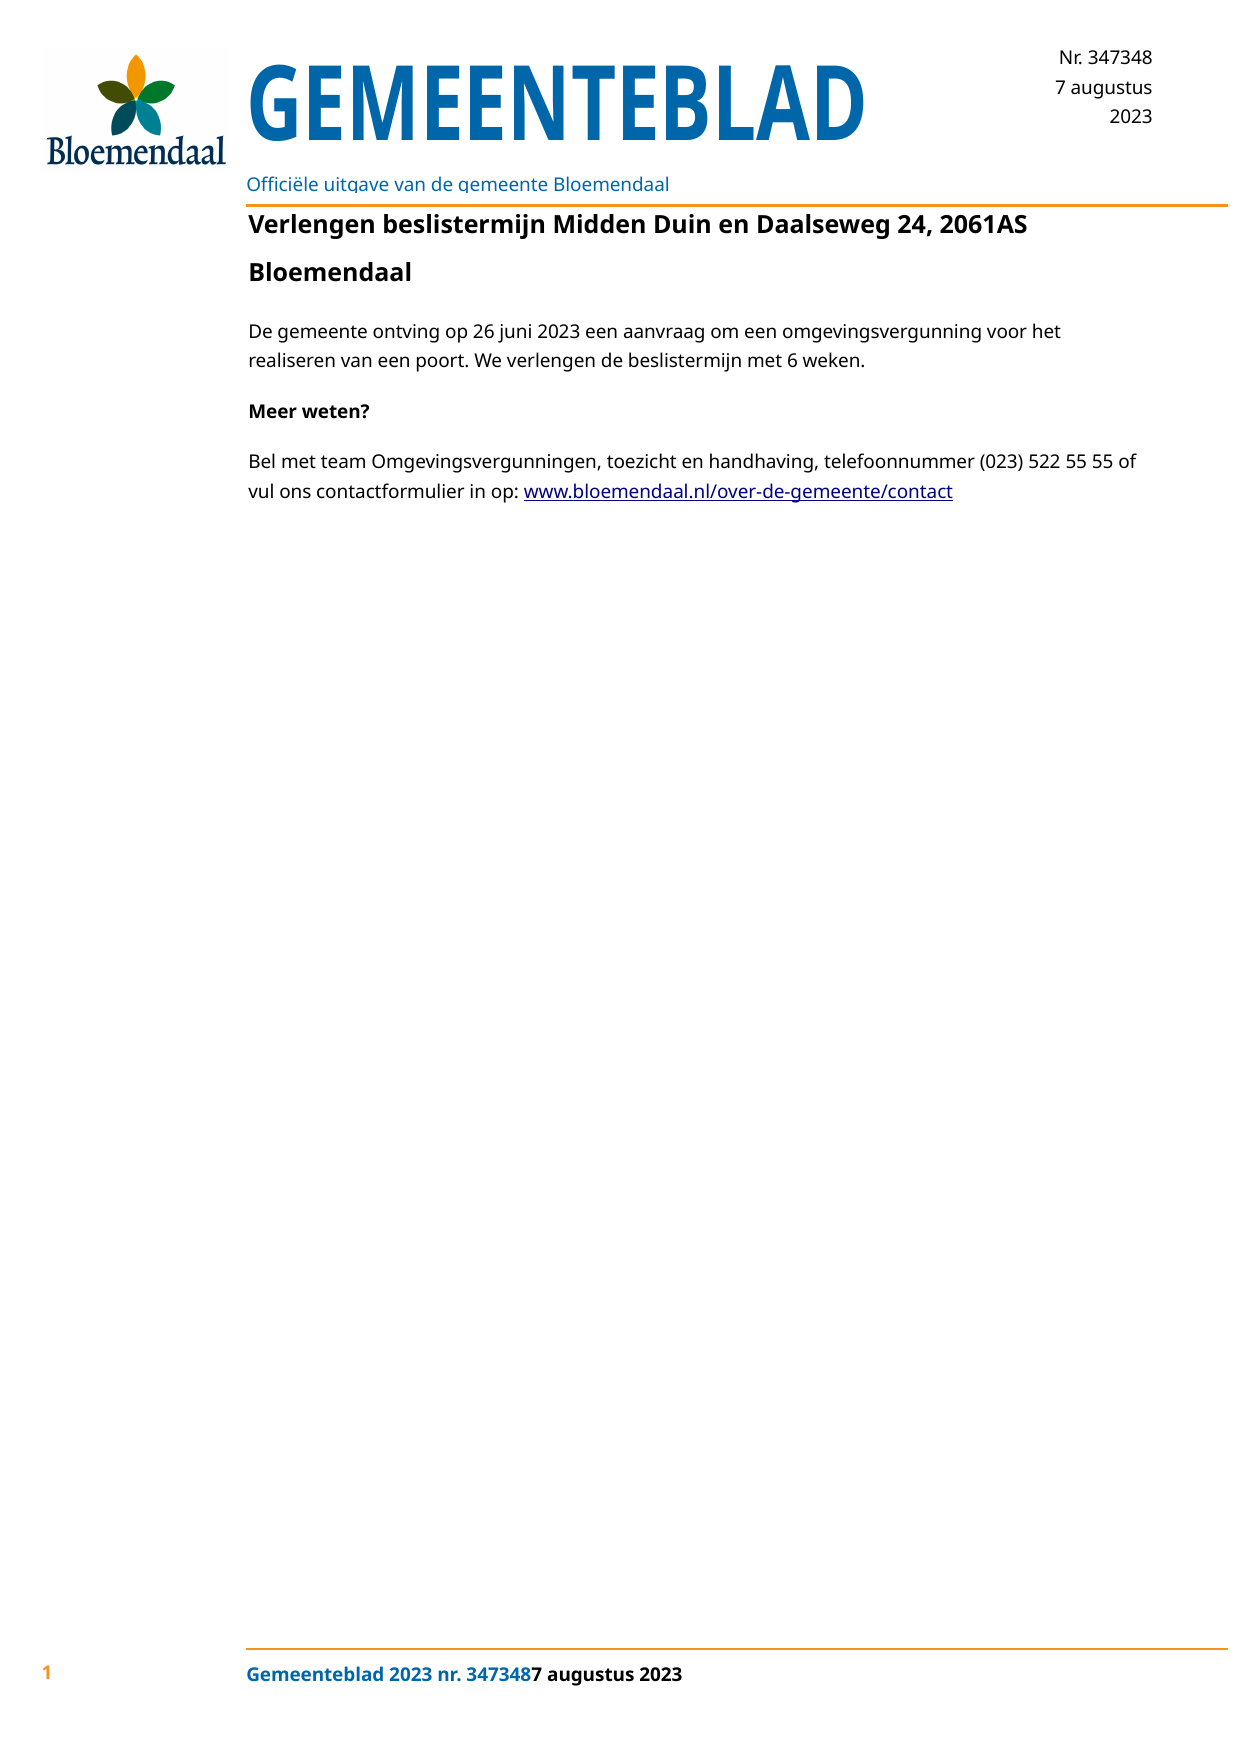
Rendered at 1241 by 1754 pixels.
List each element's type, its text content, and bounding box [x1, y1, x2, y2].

text Meer weten? [248, 398, 1152, 424]
text Verlengen beslistermijn Midden Duin en Daalseweg 24, 2061AS Bloemendaal [248, 207, 1152, 288]
text Bel met team Omgevingsvergunningen, toezicht en handhaving, telefoonnummer (023) 522 55 55 of vul ons contactformulier in op: www.bloemendaal.nl/over-de-gemeente/contact [248, 448, 1152, 504]
text De gemeente ontving op 26 juni 2023 een aanvraag om een omgevingsvergunning voor het realiseren van een poort. We verlengen de beslistermijn met 6 weken. [248, 318, 1152, 373]
picture [41, 47, 231, 172]
